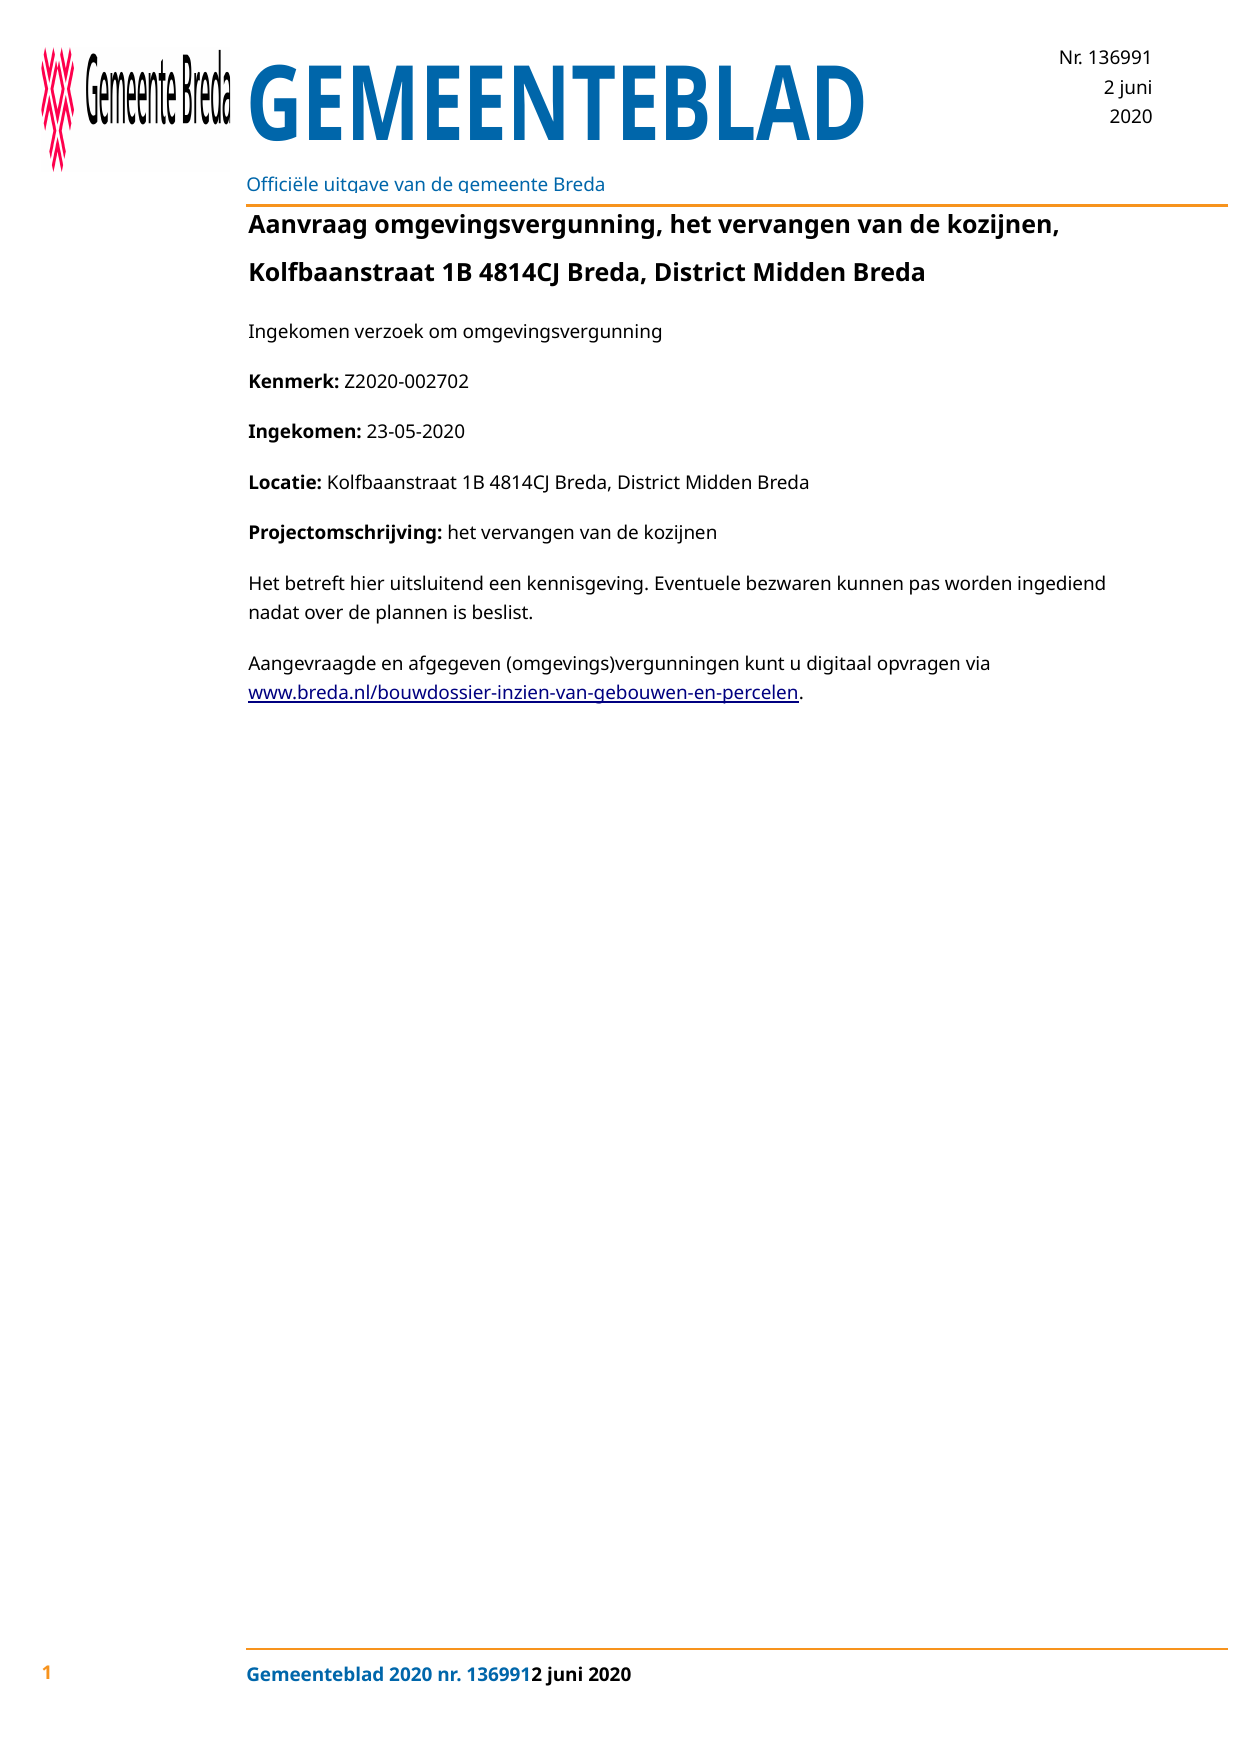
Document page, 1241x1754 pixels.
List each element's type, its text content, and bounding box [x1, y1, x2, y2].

text Ingekomen: 23-05-2020 [248, 419, 1152, 444]
text Aangevraagde en afgegeven (omgevings)vergunningen kunt u digitaal opvragen via www.breda.nl/bouwdossier-inzien-van-gebouwen-en-percelen. [248, 650, 1152, 705]
picture [41, 47, 231, 172]
text Aanvraag omgevingsvergunning, het vervangen van de kozijnen, Kolfbaanstraat 1B 4814CJ Breda, District Midden Breda [248, 207, 1152, 288]
text Ingekomen verzoek om omgevingsvergunning [248, 318, 1152, 344]
text Het betreft hier uitsluitend een kennisgeving. Eventuele bezwaren kunnen pas worden ingediend nadat over de plannen is beslist. [248, 570, 1152, 625]
text Kenmerk: Z2020-002702 [248, 368, 1152, 394]
text Projectomschrijving: het vervangen van de kozijnen [248, 519, 1152, 545]
text Locatie: Kolfbaanstraat 1B 4814CJ Breda, District Midden Breda [248, 469, 1152, 495]
